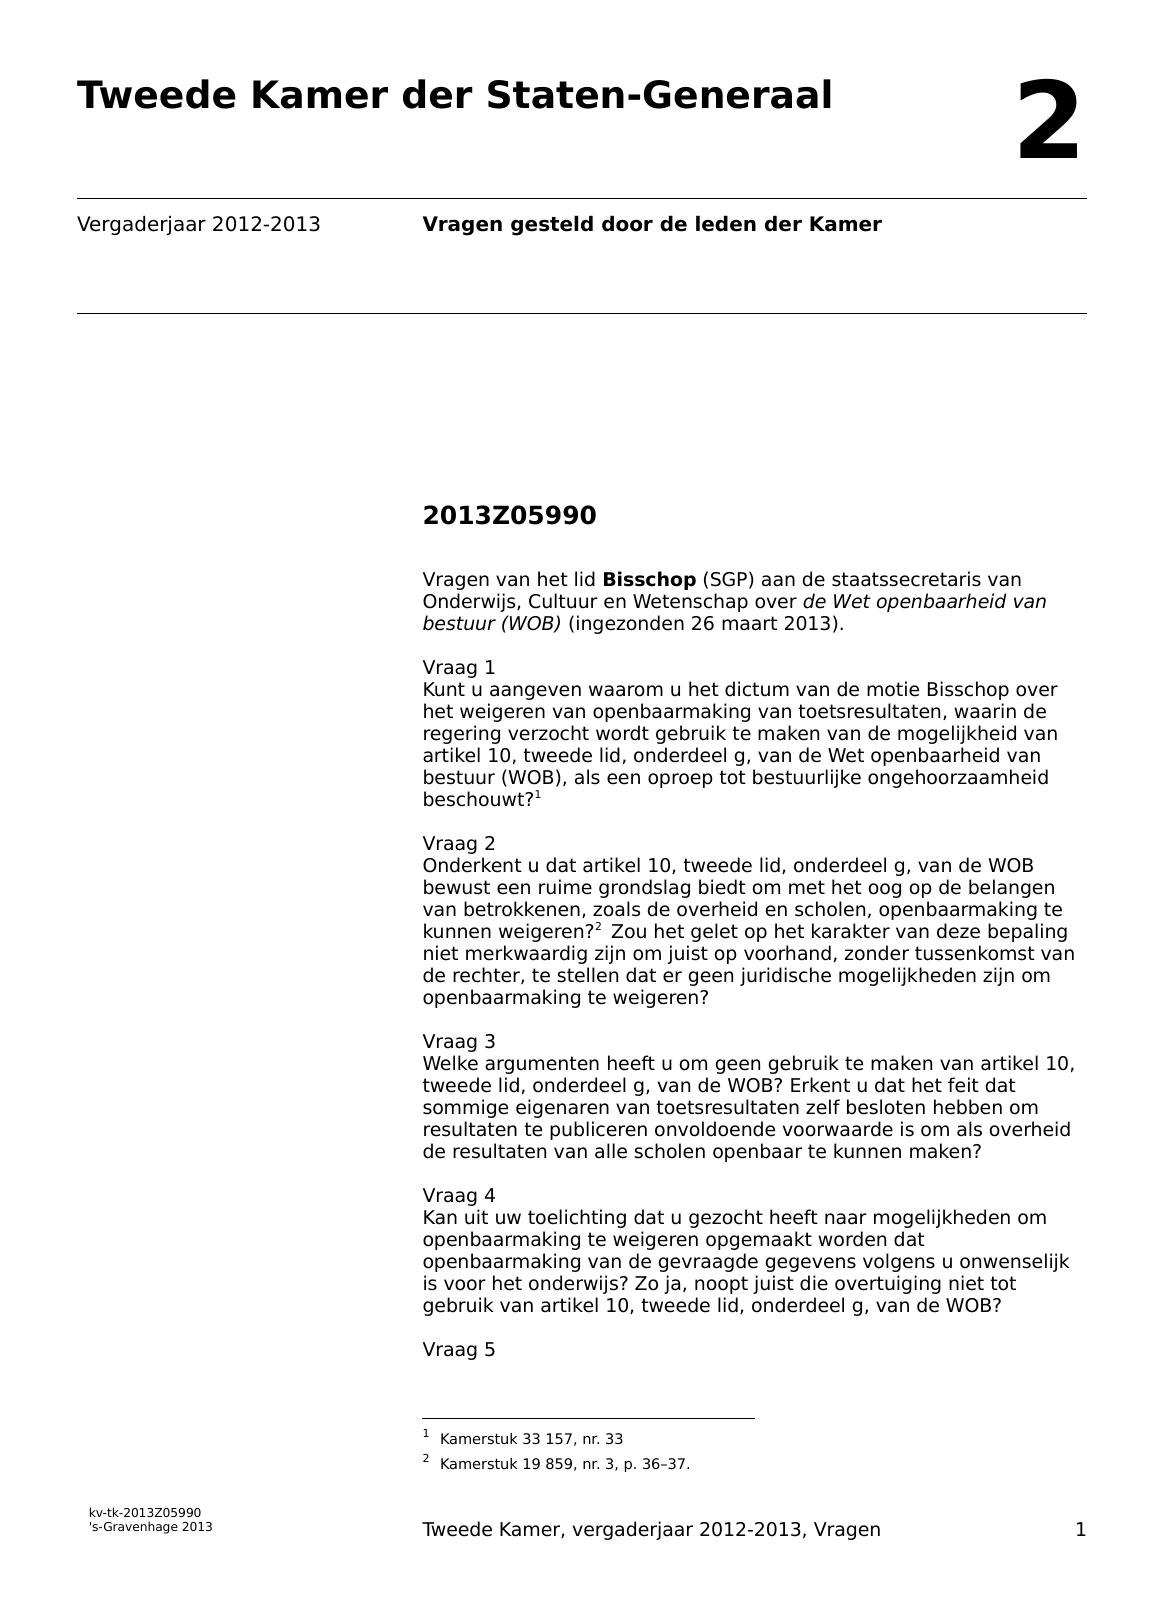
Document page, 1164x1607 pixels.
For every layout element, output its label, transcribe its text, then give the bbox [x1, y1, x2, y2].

text Vraag 4 [422, 1185, 1087, 1207]
text Kunt u aangeven waarom u het dictum van de motie Bisschop over het weigeren van openbaarmaking van toetsresultaten, waarin de regering verzocht wordt gebruik te maken van de mogelijkheid van artikel 10, tweede lid, onderdeel g, van de Wet openbaarheid van bestuur (WOB), als een oproep tot bestuurlijke ongehoorzaamheid beschouwt? [422, 679, 1087, 811]
text Vragen van het lid Bisschop (SGP) aan de staatssecretaris van Onderwijs, Cultuur en Wetenschap over de Wet openbaarheid van bestuur (WOB) (ingezonden 26 maart 2013). [422, 569, 1087, 635]
text kv-tk-2013Z05990 [88, 1506, 323, 1520]
text Kamerstuk 33 157, nr. 33 [422, 1427, 1087, 1449]
text Vraag 1 [422, 657, 1087, 679]
text Kamerstuk 19 859, nr. 3, p. 36–37. [422, 1452, 1087, 1474]
table_header 2 [886, 59, 1087, 198]
table_header Tweede Kamer der Staten-Generaal [77, 59, 886, 198]
text Vraag 3 [422, 1031, 1087, 1053]
table_cell Vergaderjaar 2012-2013 [77, 199, 422, 313]
text Onderkent u dat artikel 10, tweede lid, onderdeel g, van de WOB bewust een ruime grondslag biedt om met het oog op de belangen van betrokkenen, zoals de overheid en scholen, openbaarmaking te kunnen weigeren? Zou het gelet op het karakter van deze bepaling niet merkwaardig zijn om juist op voorhand, zonder tussenkomst van de rechter, te stellen dat er geen juridische mogelijkheden zijn om openbaarmaking te weigeren? [422, 855, 1087, 1009]
text 2013Z05990 [422, 501, 1087, 531]
text Vraag 5 [422, 1339, 1087, 1361]
text 's-Gravenhage 2013 [88, 1520, 323, 1534]
text Welke argumenten heeft u om geen gebruik te maken van artikel 10, tweede lid, onderdeel g, van de WOB? Erkent u dat het feit dat sommige eigenaren van toetsresultaten zelf besloten hebben om resultaten te publiceren onvoldoende voorwaarde is om als overheid de resultaten van alle scholen openbaar te kunnen maken? [422, 1053, 1087, 1163]
text Kan uit uw toelichting dat u gezocht heeft naar mogelijkheden om openbaarmaking te weigeren opgemaakt worden dat openbaarmaking van de gevraagde gegevens volgens u onwenselijk is voor het onderwijs? Zo ja, noopt juist die overtuiging niet tot gebruik van artikel 10, tweede lid, onderdeel g, van de WOB? [422, 1207, 1087, 1317]
text Vraag 2 [422, 833, 1087, 855]
table_cell Vragen gesteld door de leden der Kamer [422, 199, 1087, 313]
